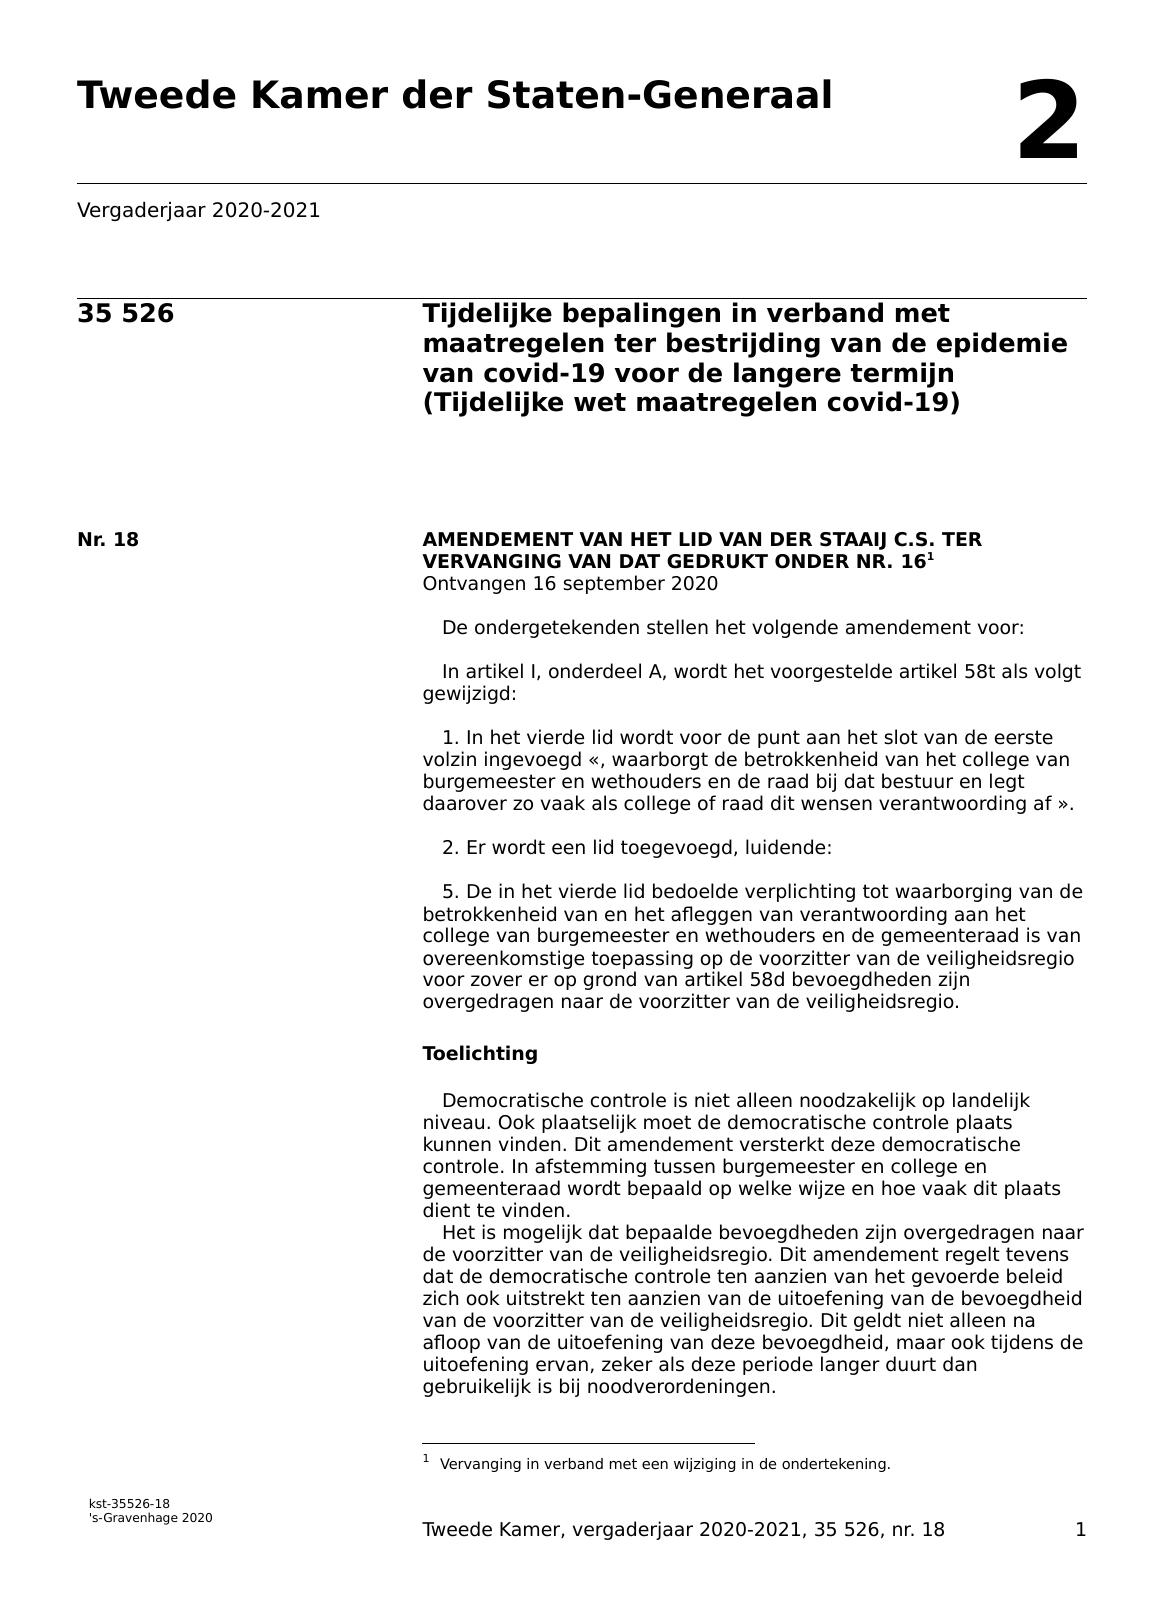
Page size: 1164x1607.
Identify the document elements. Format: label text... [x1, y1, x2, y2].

text De ondergetekenden stellen het volgende amendement voor: [422, 617, 1087, 639]
text 1. In het vierde lid wordt voor de punt aan het slot van de eerste volzin ingevoegd «, waarborgt de betrokkenheid van het college van burgemeester en wethouders en de raad bij dat bestuur en legt daarover zo vaak als college of raad dit wensen verantwoording af ». [422, 727, 1087, 815]
table_header 2 [886, 59, 1087, 183]
text Het is mogelijk dat bepaalde bevoegdheden zijn overgedragen naar de voorzitter van de veiligheidsregio. Dit amendement regelt tevens dat de democratische controle ten aanzien van het gevoerde beleid zich ook uitstrekt ten aanzien van de uitoefening van de bevoegdheid van de voorzitter van de veiligheidsregio. Dit geldt niet alleen na afloop van de uitoefening van deze bevoegdheid, maar ook tijdens de uitoefening ervan, zeker als deze periode langer duurt dan gebruikelijk is bij noodverordeningen. [422, 1222, 1087, 1398]
subtitle Nr. 18 AMENDEMENT VAN HET LID VAN DER STAAIJ C.S. TER VERVANGING VAN DAT GEDRUKT ONDER NR. 16 [77, 529, 1087, 573]
text Vervanging in verband met een wijziging in de ondertekening. [422, 1452, 1087, 1474]
text Ontvangen 16 september 2020 [422, 573, 1087, 595]
subtitle Toelichting [422, 1043, 1087, 1065]
text In artikel I, onderdeel A, wordt het voorgestelde artikel 58t als volgt gewijzigd: [422, 661, 1087, 705]
table_header Tweede Kamer der Staten-Generaal [77, 59, 886, 183]
text 5. De in het vierde lid bedoelde verplichting tot waarborging van de betrokkenheid van en het afleggen van verantwoording aan het college van burgemeester en wethouders en de gemeenteraad is van overeenkomstige toepassing op de voorzitter van de veiligheidsregio voor zover er op grond van artikel 58d bevoegdheden zijn overgedragen naar de voorzitter van de veiligheidsregio. [422, 881, 1087, 1013]
subtitle 35 526 Tijdelijke bepalingen in verband met maatregelen ter bestrijding van de epidemie van covid-19 voor de langere termijn (Tijdelijke wet maatregelen covid-19) [77, 299, 1087, 418]
text 2. Er wordt een lid toegevoegd, luidende: [422, 837, 1087, 859]
table_cell Vergaderjaar 2020-2021 [77, 184, 1087, 298]
text Democratische controle is niet alleen noodzakelijk op landelijk niveau. Ook plaatselijk moet de democratische controle plaats kunnen vinden. Dit amendement versterkt deze democratische controle. In afstemming tussen burgemeester en college en gemeenteraad wordt bepaald op welke wijze en hoe vaak dit plaats dient te vinden. [422, 1090, 1087, 1222]
text kst-35526-18 [88, 1497, 323, 1511]
text 's-Gravenhage 2020 [88, 1511, 323, 1525]
